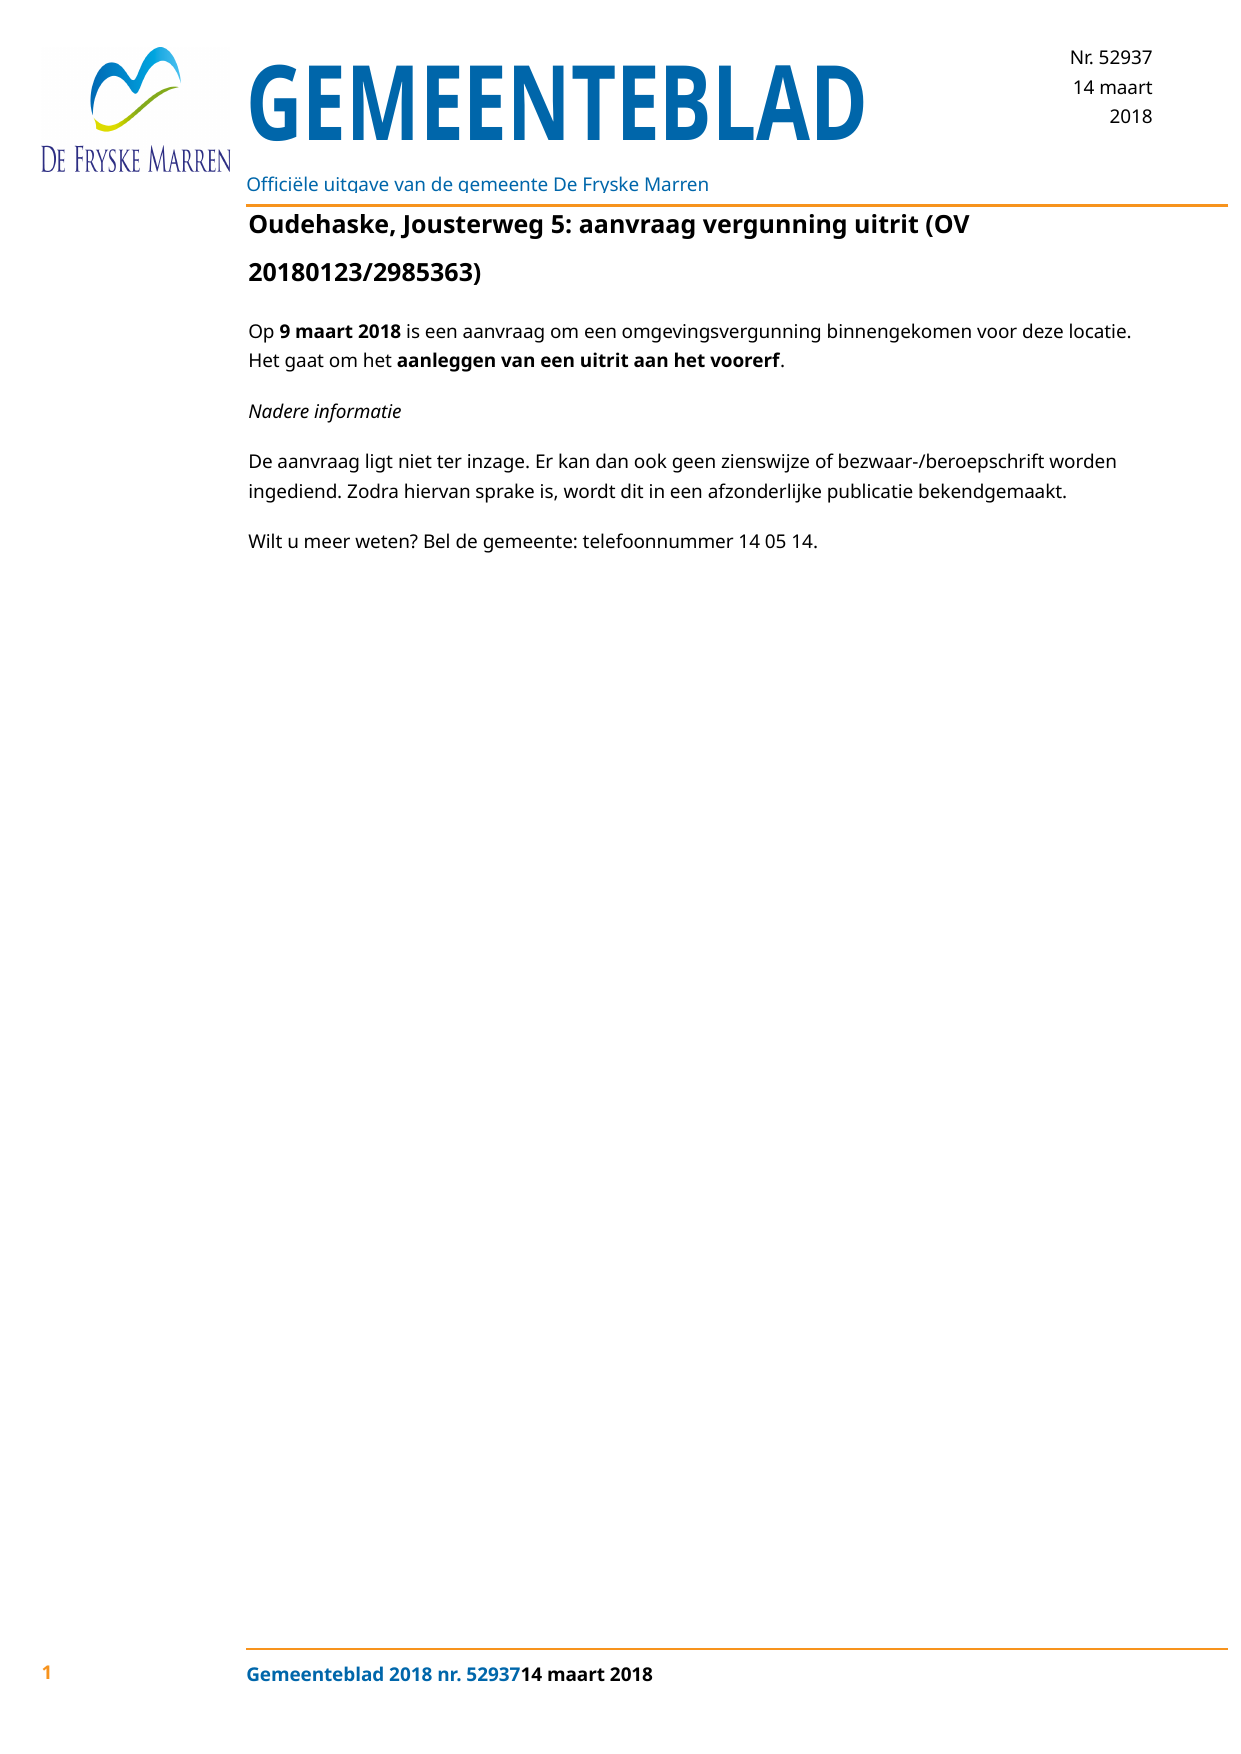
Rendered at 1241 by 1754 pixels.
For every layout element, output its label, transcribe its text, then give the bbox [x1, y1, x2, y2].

text Oudehaske, Jousterweg 5: aanvraag vergunning uitrit (OV 20180123/2985363) [248, 207, 1152, 288]
text De aanvraag ligt niet ter inzage. Er kan dan ook geen zienswijze of bezwaar-/beroepschrift worden ingediend. Zodra hiervan sprake is, wordt dit in een afzonderlijke publicatie bekendgemaakt. [248, 448, 1152, 504]
picture [41, 47, 231, 172]
text Wilt u meer weten? Bel de gemeente: telefoonnummer 14 05 14. [248, 528, 1152, 554]
text Op 9 maart 2018 is een aanvraag om een omgevingsvergunning binnengekomen voor deze locatie. Het gaat om het aanleggen van een uitrit aan het voorerf. [248, 318, 1152, 373]
text Nadere informatie [248, 398, 1152, 424]
